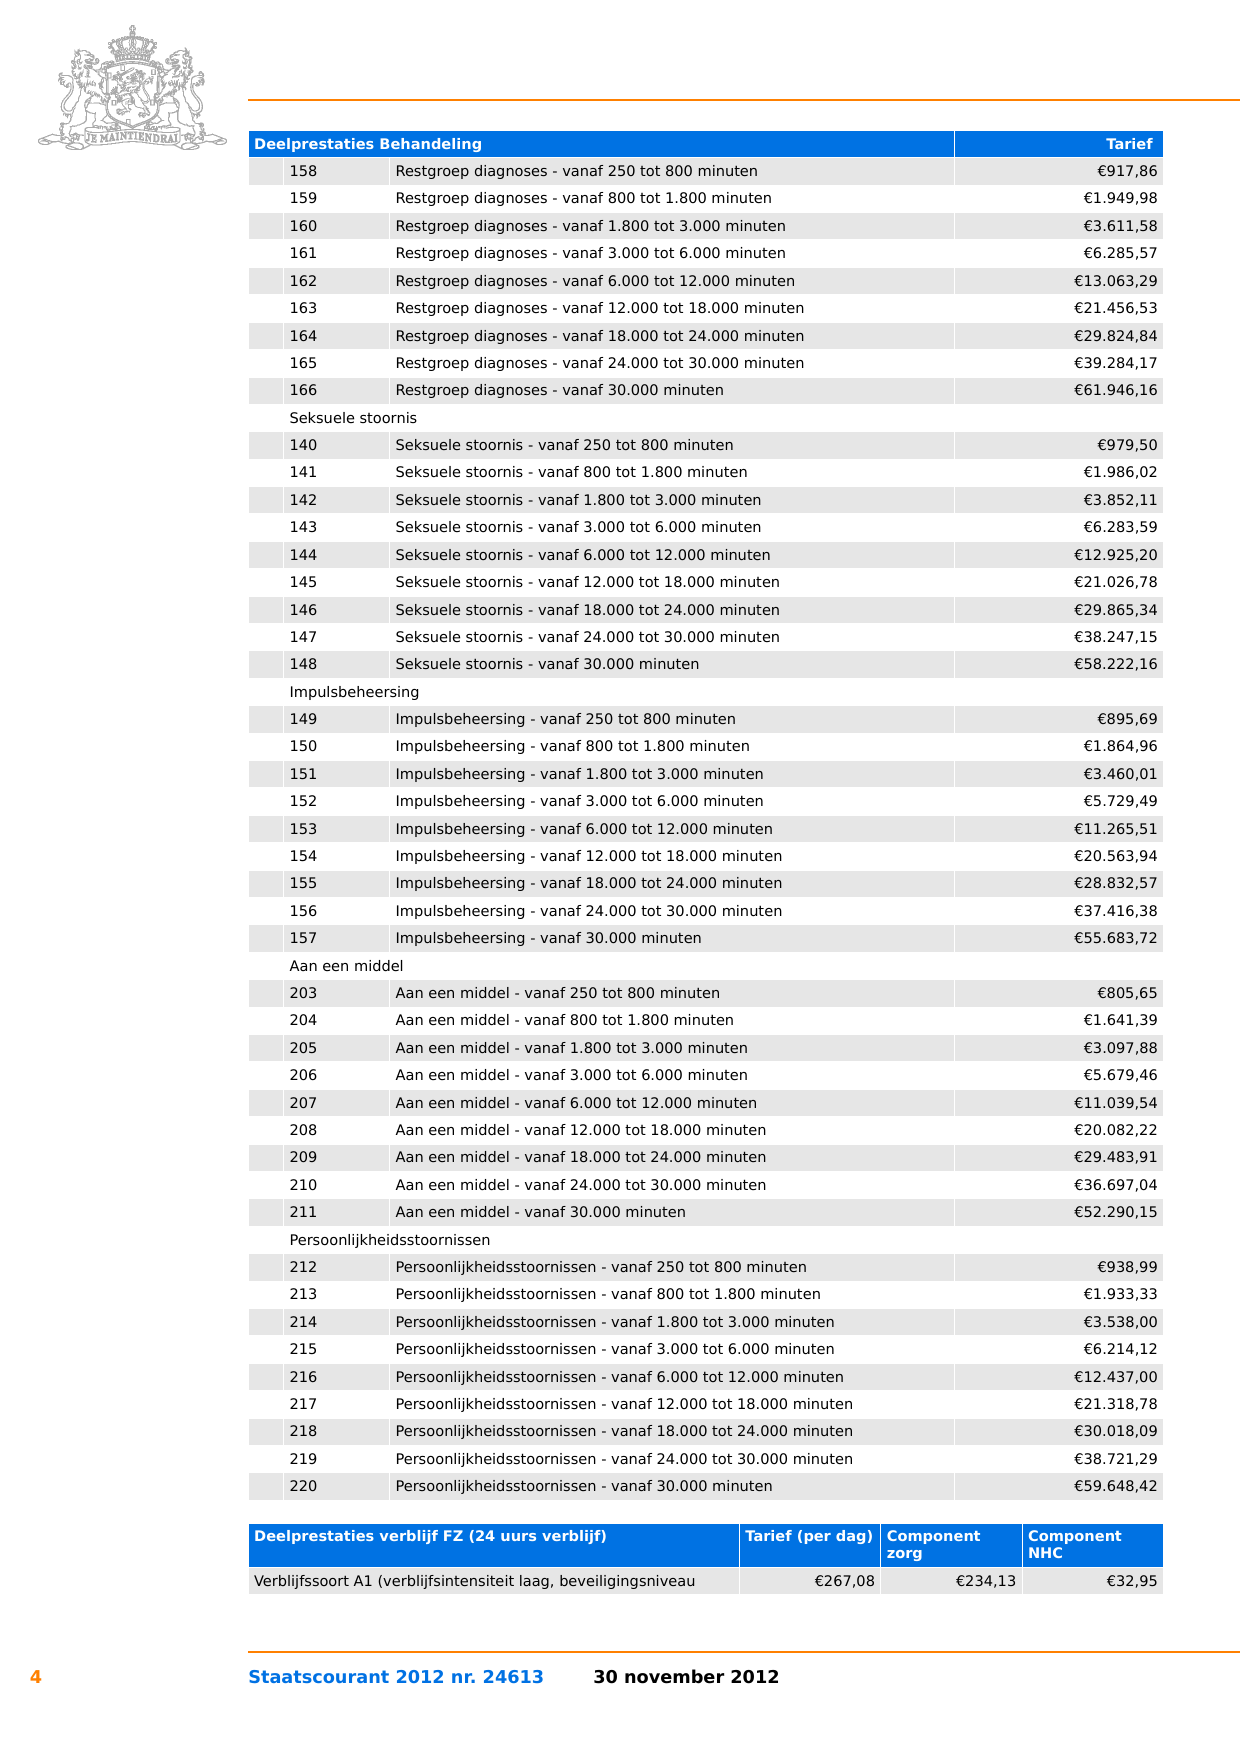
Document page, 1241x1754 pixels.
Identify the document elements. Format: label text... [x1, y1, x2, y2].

table_cell €32,95 [1023, 1568, 1163, 1594]
table_cell [249, 1227, 283, 1253]
table_cell 210 [284, 1172, 389, 1198]
table_cell 205 [284, 1035, 389, 1061]
table_cell €3.460,01 [955, 761, 1163, 787]
table_cell [249, 1473, 283, 1500]
table_cell [249, 1145, 283, 1171]
table_cell €895,69 [955, 706, 1163, 733]
table_cell €59.648,42 [955, 1473, 1163, 1500]
table_cell €37.416,38 [955, 898, 1163, 924]
table_cell €5.729,49 [955, 789, 1163, 815]
table_cell €267,08 [740, 1568, 880, 1594]
table_cell [249, 789, 283, 815]
table_cell €38.721,29 [955, 1446, 1163, 1472]
table_header Tarief (per dag) [740, 1524, 880, 1567]
table_cell Impulsbeheersing - vanaf 30.000 minuten [390, 925, 954, 952]
table_cell Persoonlijkheidsstoornissen - vanaf 250 tot 800 minuten [390, 1254, 954, 1281]
table_cell 163 [284, 295, 389, 322]
table_cell [249, 268, 283, 294]
table_cell Persoonlijkheidsstoornissen - vanaf 6.000 tot 12.000 minuten [390, 1364, 954, 1390]
table_cell 154 [284, 843, 389, 869]
table_cell €20.563,94 [955, 843, 1163, 869]
table_cell 143 [284, 515, 389, 541]
table_cell 220 [284, 1473, 389, 1500]
table_cell [249, 1282, 283, 1308]
table_cell 151 [284, 761, 389, 787]
table_cell Impulsbeheersing - vanaf 3.000 tot 6.000 minuten [390, 789, 954, 815]
table_cell Impulsbeheersing - vanaf 24.000 tot 30.000 minuten [390, 898, 954, 924]
table_cell €21.456,53 [955, 295, 1163, 322]
table_cell Aan een middel - vanaf 3.000 tot 6.000 minuten [390, 1063, 954, 1089]
table_cell [955, 1227, 1163, 1253]
table_cell [249, 1309, 283, 1335]
table_cell Persoonlijkheidsstoornissen - vanaf 1.800 tot 3.000 minuten [390, 1309, 954, 1335]
table_cell [249, 651, 283, 678]
table_cell €234,13 [881, 1568, 1022, 1594]
table_cell €979,50 [955, 432, 1163, 459]
table_header Tarief [955, 131, 1163, 157]
table_cell Seksuele stoornis - vanaf 12.000 tot 18.000 minuten [390, 569, 954, 596]
table_cell 159 [284, 186, 389, 212]
table_cell Restgroep diagnoses - vanaf 24.000 tot 30.000 minuten [390, 350, 954, 376]
table_cell Seksuele stoornis - vanaf 3.000 tot 6.000 minuten [390, 515, 954, 541]
table_cell €5.679,46 [955, 1063, 1163, 1089]
table_cell [249, 542, 283, 568]
table_cell Aan een middel [284, 953, 954, 979]
table_cell [249, 1199, 283, 1226]
table_cell €6.285,57 [955, 241, 1163, 267]
table_cell 156 [284, 898, 389, 924]
table_cell 215 [284, 1336, 389, 1363]
table_cell [249, 953, 283, 979]
table_cell [249, 1172, 283, 1198]
table_cell [1023, 953, 1163, 979]
table_cell €21.026,78 [955, 569, 1163, 596]
table_cell €11.265,51 [955, 816, 1163, 842]
table_cell 217 [284, 1391, 389, 1417]
table_cell Restgroep diagnoses - vanaf 30.000 minuten [390, 378, 954, 404]
table_cell [249, 158, 283, 185]
table_cell €1.933,33 [955, 1282, 1163, 1308]
table_cell [249, 213, 283, 239]
table_cell [249, 186, 283, 212]
table_cell Aan een middel - vanaf 1.800 tot 3.000 minuten [390, 1035, 954, 1061]
table_cell 150 [284, 734, 389, 760]
table_cell 164 [284, 323, 389, 349]
table_cell [249, 1254, 283, 1281]
table_cell Impulsbeheersing [284, 679, 954, 705]
table_cell €805,65 [955, 980, 1163, 1007]
table_cell €938,99 [955, 1254, 1163, 1281]
table_cell [955, 405, 1163, 431]
table_cell 208 [284, 1117, 389, 1143]
table_header Component NHC [1023, 1524, 1163, 1567]
table_cell €1.641,39 [955, 1008, 1163, 1034]
table_cell 213 [284, 1282, 389, 1308]
table_cell Persoonlijkheidsstoornissen - vanaf 12.000 tot 18.000 minuten [390, 1391, 954, 1417]
table_cell €1.864,96 [955, 734, 1163, 760]
table_cell 142 [284, 487, 389, 513]
table_cell [955, 679, 1022, 705]
table_cell Impulsbeheersing - vanaf 18.000 tot 24.000 minuten [390, 871, 954, 897]
table_cell [249, 378, 283, 404]
table_header Deelprestaties verblijf FZ (24 uurs verblijf) [249, 1524, 739, 1567]
table_cell [249, 405, 283, 431]
table_cell Seksuele stoornis - vanaf 6.000 tot 12.000 minuten [390, 542, 954, 568]
table_cell €1.949,98 [955, 186, 1163, 212]
table_cell [249, 980, 283, 1007]
table_cell Persoonlijkheidsstoornissen - vanaf 3.000 tot 6.000 minuten [390, 1336, 954, 1363]
table_cell 204 [284, 1008, 389, 1034]
table_cell €13.063,29 [955, 268, 1163, 294]
table_header Component zorg [881, 1524, 1022, 1567]
table_cell €6.283,59 [955, 515, 1163, 541]
table_cell €20.082,22 [955, 1117, 1163, 1143]
table_cell 162 [284, 268, 389, 294]
table_cell [249, 761, 283, 787]
table_cell [249, 487, 283, 513]
table_cell Impulsbeheersing - vanaf 12.000 tot 18.000 minuten [390, 843, 954, 869]
table_cell [249, 1117, 283, 1143]
table_cell [249, 1364, 283, 1390]
table_cell €3.097,88 [955, 1035, 1163, 1061]
table_cell [249, 1419, 283, 1445]
table_cell Impulsbeheersing - vanaf 800 tot 1.800 minuten [390, 734, 954, 760]
table_cell [249, 1063, 283, 1089]
table_cell €3.611,58 [955, 213, 1163, 239]
table_cell €38.247,15 [955, 624, 1163, 650]
table_cell [249, 515, 283, 541]
table_cell [249, 350, 283, 376]
table_cell Restgroep diagnoses - vanaf 6.000 tot 12.000 minuten [390, 268, 954, 294]
table_cell €58.222,16 [955, 651, 1163, 678]
table_cell €12.437,00 [955, 1364, 1163, 1390]
table_cell Seksuele stoornis - vanaf 24.000 tot 30.000 minuten [390, 624, 954, 650]
table_cell Persoonlijkheidsstoornissen [284, 1227, 954, 1253]
table_cell €61.946,16 [955, 378, 1163, 404]
table_cell [249, 679, 283, 705]
table_cell 152 [284, 789, 389, 815]
table_cell [249, 898, 283, 924]
table_cell €29.824,84 [955, 323, 1163, 349]
table_cell Seksuele stoornis [284, 405, 954, 431]
table_cell Aan een middel - vanaf 6.000 tot 12.000 minuten [390, 1090, 954, 1116]
table_cell Seksuele stoornis - vanaf 1.800 tot 3.000 minuten [390, 487, 954, 513]
table_cell [1023, 679, 1163, 705]
table_cell [249, 460, 283, 486]
table_cell 140 [284, 432, 389, 459]
table_cell Restgroep diagnoses - vanaf 3.000 tot 6.000 minuten [390, 241, 954, 267]
table_cell €1.986,02 [955, 460, 1163, 486]
table_cell 161 [284, 241, 389, 267]
table_cell [249, 295, 283, 322]
table_cell [249, 871, 283, 897]
table_cell 147 [284, 624, 389, 650]
table_cell [249, 843, 283, 869]
table_cell Persoonlijkheidsstoornissen - vanaf 800 tot 1.800 minuten [390, 1282, 954, 1308]
table_cell [249, 1336, 283, 1363]
table_cell 148 [284, 651, 389, 678]
table_cell Restgroep diagnoses - vanaf 12.000 tot 18.000 minuten [390, 295, 954, 322]
table_cell 212 [284, 1254, 389, 1281]
table_cell [249, 1090, 283, 1116]
table_cell [249, 432, 283, 459]
table_cell 155 [284, 871, 389, 897]
table_cell 160 [284, 213, 389, 239]
table_cell €29.483,91 [955, 1145, 1163, 1171]
table_cell Seksuele stoornis - vanaf 30.000 minuten [390, 651, 954, 678]
table_cell 216 [284, 1364, 389, 1390]
table_cell 206 [284, 1063, 389, 1089]
table_cell 219 [284, 1446, 389, 1472]
table_header Deelprestaties Behandeling [249, 131, 954, 157]
table_cell Restgroep diagnoses - vanaf 800 tot 1.800 minuten [390, 186, 954, 212]
table_cell [249, 925, 283, 952]
table_cell 157 [284, 925, 389, 952]
table_cell €29.865,34 [955, 597, 1163, 623]
table_cell €21.318,78 [955, 1391, 1163, 1417]
table_cell Seksuele stoornis - vanaf 18.000 tot 24.000 minuten [390, 597, 954, 623]
table_cell Aan een middel - vanaf 250 tot 800 minuten [390, 980, 954, 1007]
table_cell [249, 1446, 283, 1472]
table_cell Verblijfssoort A1 (verblijfsintensiteit laag, beveiligingsniveau [249, 1568, 739, 1594]
table_cell [249, 1008, 283, 1034]
picture [38, 25, 227, 150]
table_cell 207 [284, 1090, 389, 1116]
table_cell €917,86 [955, 158, 1163, 185]
table_cell 211 [284, 1199, 389, 1226]
table_cell €3.538,00 [955, 1309, 1163, 1335]
table_cell [249, 706, 283, 733]
table_cell €55.683,72 [955, 925, 1163, 952]
table_cell 166 [284, 378, 389, 404]
table_cell 165 [284, 350, 389, 376]
table_cell Aan een middel - vanaf 30.000 minuten [390, 1199, 954, 1226]
table_cell [249, 323, 283, 349]
table_cell Restgroep diagnoses - vanaf 250 tot 800 minuten [390, 158, 954, 185]
table_cell 141 [284, 460, 389, 486]
table_cell €39.284,17 [955, 350, 1163, 376]
table_cell 158 [284, 158, 389, 185]
table_cell Seksuele stoornis - vanaf 800 tot 1.800 minuten [390, 460, 954, 486]
table_cell 203 [284, 980, 389, 1007]
table_cell [249, 1391, 283, 1417]
table_cell [249, 816, 283, 842]
table_cell €52.290,15 [955, 1199, 1163, 1226]
table_cell €11.039,54 [955, 1090, 1163, 1116]
table_cell 149 [284, 706, 389, 733]
table_cell €30.018,09 [955, 1419, 1163, 1445]
table_cell [249, 624, 283, 650]
table_cell [249, 597, 283, 623]
table_cell €12.925,20 [955, 542, 1163, 568]
table_cell [249, 1035, 283, 1061]
table_cell 214 [284, 1309, 389, 1335]
table_cell Impulsbeheersing - vanaf 1.800 tot 3.000 minuten [390, 761, 954, 787]
table_cell [955, 953, 1022, 979]
table_cell 144 [284, 542, 389, 568]
table_cell 218 [284, 1419, 389, 1445]
table_cell Impulsbeheersing - vanaf 6.000 tot 12.000 minuten [390, 816, 954, 842]
table_cell €3.852,11 [955, 487, 1163, 513]
table_cell Aan een middel - vanaf 24.000 tot 30.000 minuten [390, 1172, 954, 1198]
table_cell Persoonlijkheidsstoornissen - vanaf 18.000 tot 24.000 minuten [390, 1419, 954, 1445]
table_cell €36.697,04 [955, 1172, 1163, 1198]
table_cell 209 [284, 1145, 389, 1171]
table_cell €28.832,57 [955, 871, 1163, 897]
table_cell [249, 734, 283, 760]
table_cell Aan een middel - vanaf 800 tot 1.800 minuten [390, 1008, 954, 1034]
table_cell Aan een middel - vanaf 18.000 tot 24.000 minuten [390, 1145, 954, 1171]
table_cell [249, 569, 283, 596]
table_cell 145 [284, 569, 389, 596]
table_cell Restgroep diagnoses - vanaf 1.800 tot 3.000 minuten [390, 213, 954, 239]
table_cell Persoonlijkheidsstoornissen - vanaf 30.000 minuten [390, 1473, 954, 1500]
table_cell Seksuele stoornis - vanaf 250 tot 800 minuten [390, 432, 954, 459]
table_cell Impulsbeheersing - vanaf 250 tot 800 minuten [390, 706, 954, 733]
table_cell 146 [284, 597, 389, 623]
table_cell €6.214,12 [955, 1336, 1163, 1363]
table_cell 153 [284, 816, 389, 842]
table_cell Restgroep diagnoses - vanaf 18.000 tot 24.000 minuten [390, 323, 954, 349]
table_cell Persoonlijkheidsstoornissen - vanaf 24.000 tot 30.000 minuten [390, 1446, 954, 1472]
table_cell Aan een middel - vanaf 12.000 tot 18.000 minuten [390, 1117, 954, 1143]
table_cell [249, 241, 283, 267]
